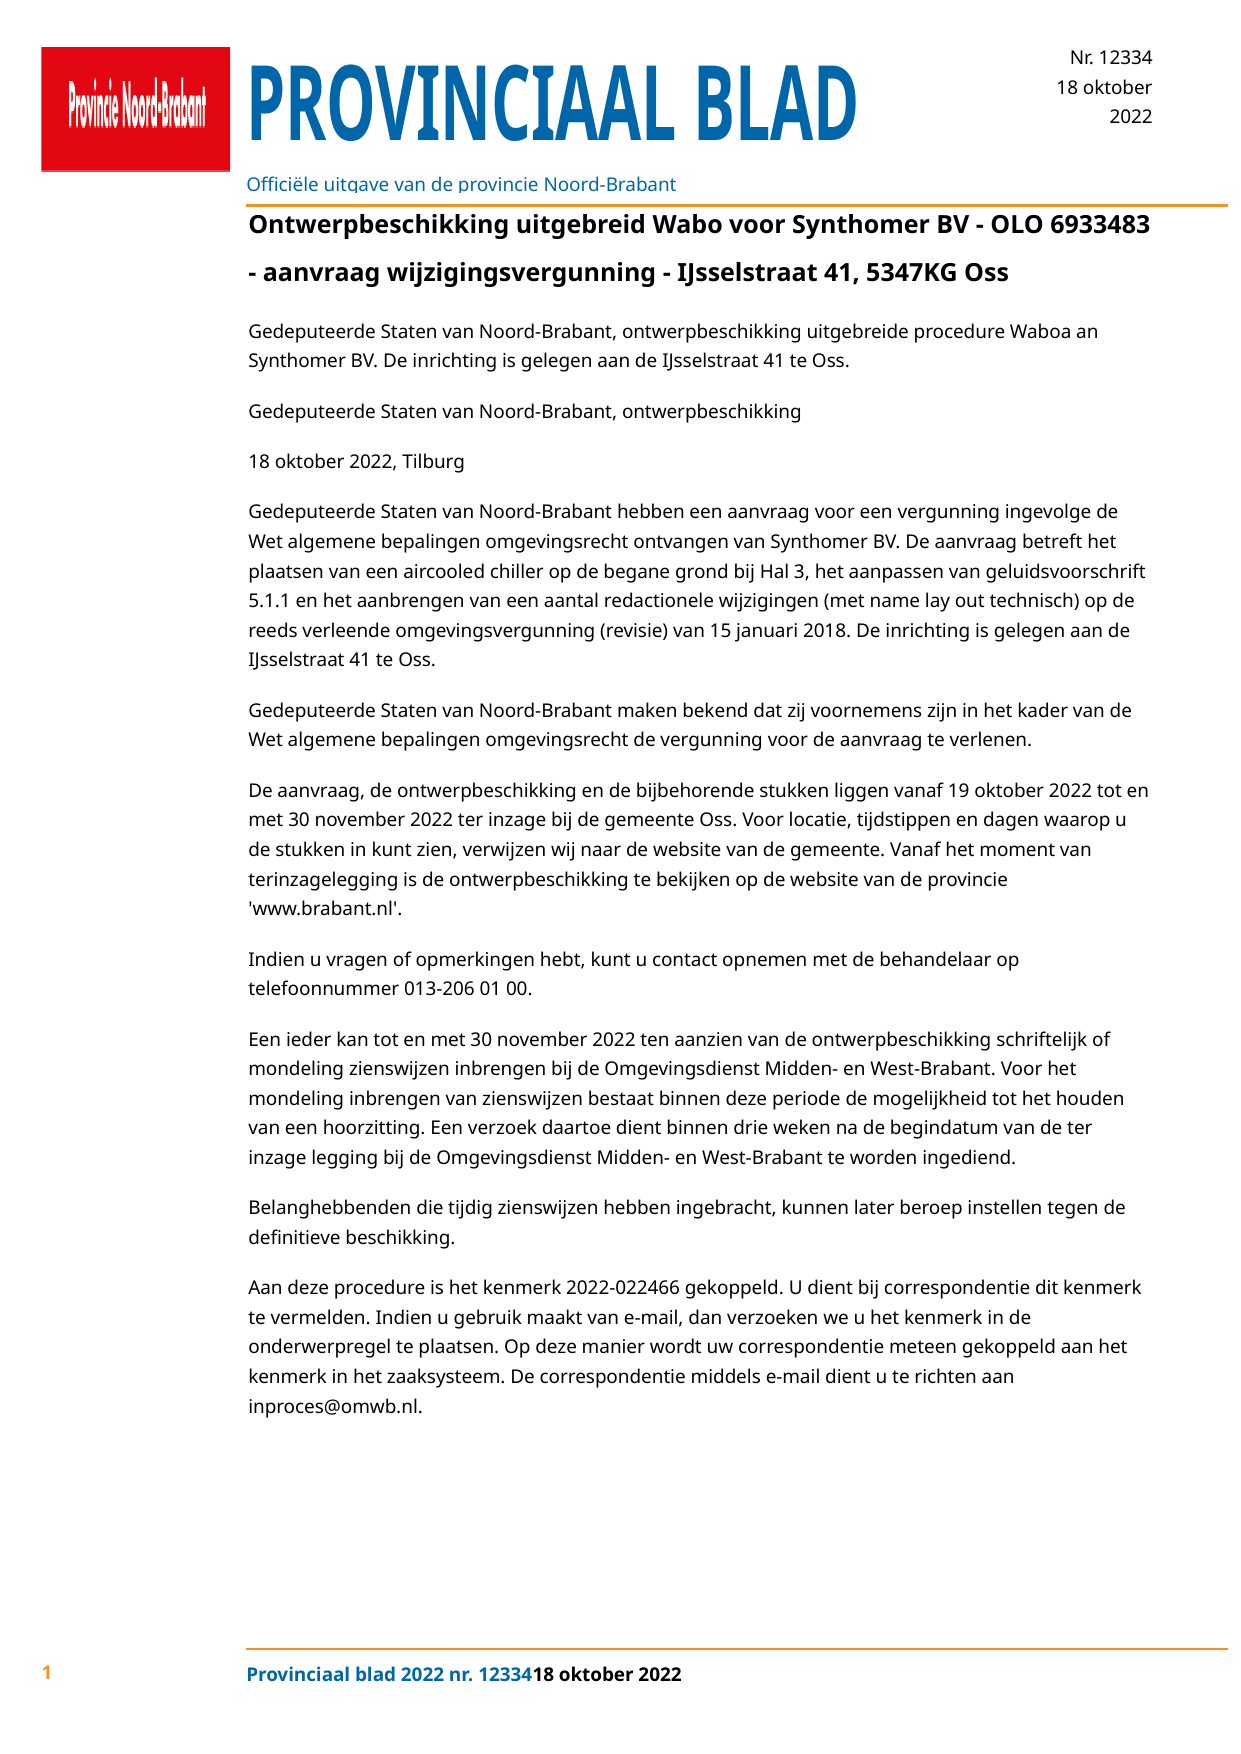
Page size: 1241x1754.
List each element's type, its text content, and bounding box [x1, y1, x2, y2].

text Aan deze procedure is het kenmerk 2022-022466 gekoppeld. U dient bij correspondentie dit kenmerk te vermelden. Indien u gebruik maakt van e-mail, dan verzoeken we u het kenmerk in de onderwerpregel te plaatsen. Op deze manier wordt uw correspondentie meteen gekoppeld aan het kenmerk in het zaaksysteem. De correspondentie middels e-mail dient u te richten aan inproces@omwb.nl. [248, 1274, 1152, 1419]
text Gedeputeerde Staten van Noord-Brabant, ontwerpbeschikking uitgebreide procedure Waboa an Synthomer BV. De inrichting is gelegen aan de IJsselstraat 41 te Oss. [248, 318, 1152, 373]
picture [41, 47, 231, 172]
text Ontwerpbeschikking uitgebreid Wabo voor Synthomer BV - OLO 6933483 - aanvraag wijzigingsvergunning - IJsselstraat 41, 5347KG Oss [248, 207, 1152, 288]
text 18 oktober 2022, Tilburg [248, 448, 1152, 474]
text Gedeputeerde Staten van Noord-Brabant maken bekend dat zij voornemens zijn in het kader van de Wet algemene bepalingen omgevingsrecht de vergunning voor de aanvraag te verlenen. [248, 697, 1152, 752]
text Gedeputeerde Staten van Noord-Brabant hebben een aanvraag voor een vergunning ingevolge de Wet algemene bepalingen omgevingsrecht ontvangen van Synthomer BV. De aanvraag betreft het plaatsen van een aircooled chiller op de begane grond bij Hal 3, het aanpassen van geluidsvoorschrift 5.1.1 en het aanbrengen van een aantal redactionele wijzigingen (met name lay out technisch) op de reeds verleende omgevingsvergunning (revisie) van 15 januari 2018. De inrichting is gelegen aan de IJsselstraat 41 te Oss. [248, 499, 1152, 672]
text Belanghebbenden die tijdig zienswijzen hebben ingebracht, kunnen later beroep instellen tegen de definitieve beschikking. [248, 1194, 1152, 1250]
text De aanvraag, de ontwerpbeschikking en de bijbehorende stukken liggen vanaf 19 oktober 2022 tot en met 30 november 2022 ter inzage bij de gemeente Oss. Voor locatie, tijdstippen en dagen waarop u de stukken in kunt zien, verwijzen wij naar de website van de gemeente. Vanaf het moment van terinzagelegging is de ontwerpbeschikking te bekijken op de website van de provincie 'www.brabant.nl'. [248, 777, 1152, 921]
text Indien u vragen of opmerkingen hebt, kunt u contact opnemen met de behandelaar op telefoonnummer 013-206 01 00. [248, 946, 1152, 1001]
text Een ieder kan tot en met 30 november 2022 ten aanzien van de ontwerpbeschikking schriftelijk of mondeling zienswijzen inbrengen bij de Omgevingsdienst Midden- en West-Brabant. Voor het mondeling inbrengen van zienswijzen bestaat binnen deze periode de mogelijkheid tot het houden van een hoorzitting. Een verzoek daartoe dient binnen drie weken na de begindatum van de ter inzage legging bij de Omgevingsdienst Midden- en West-Brabant te worden ingediend. [248, 1026, 1152, 1170]
text Gedeputeerde Staten van Noord-Brabant, ontwerpbeschikking [248, 398, 1152, 424]
